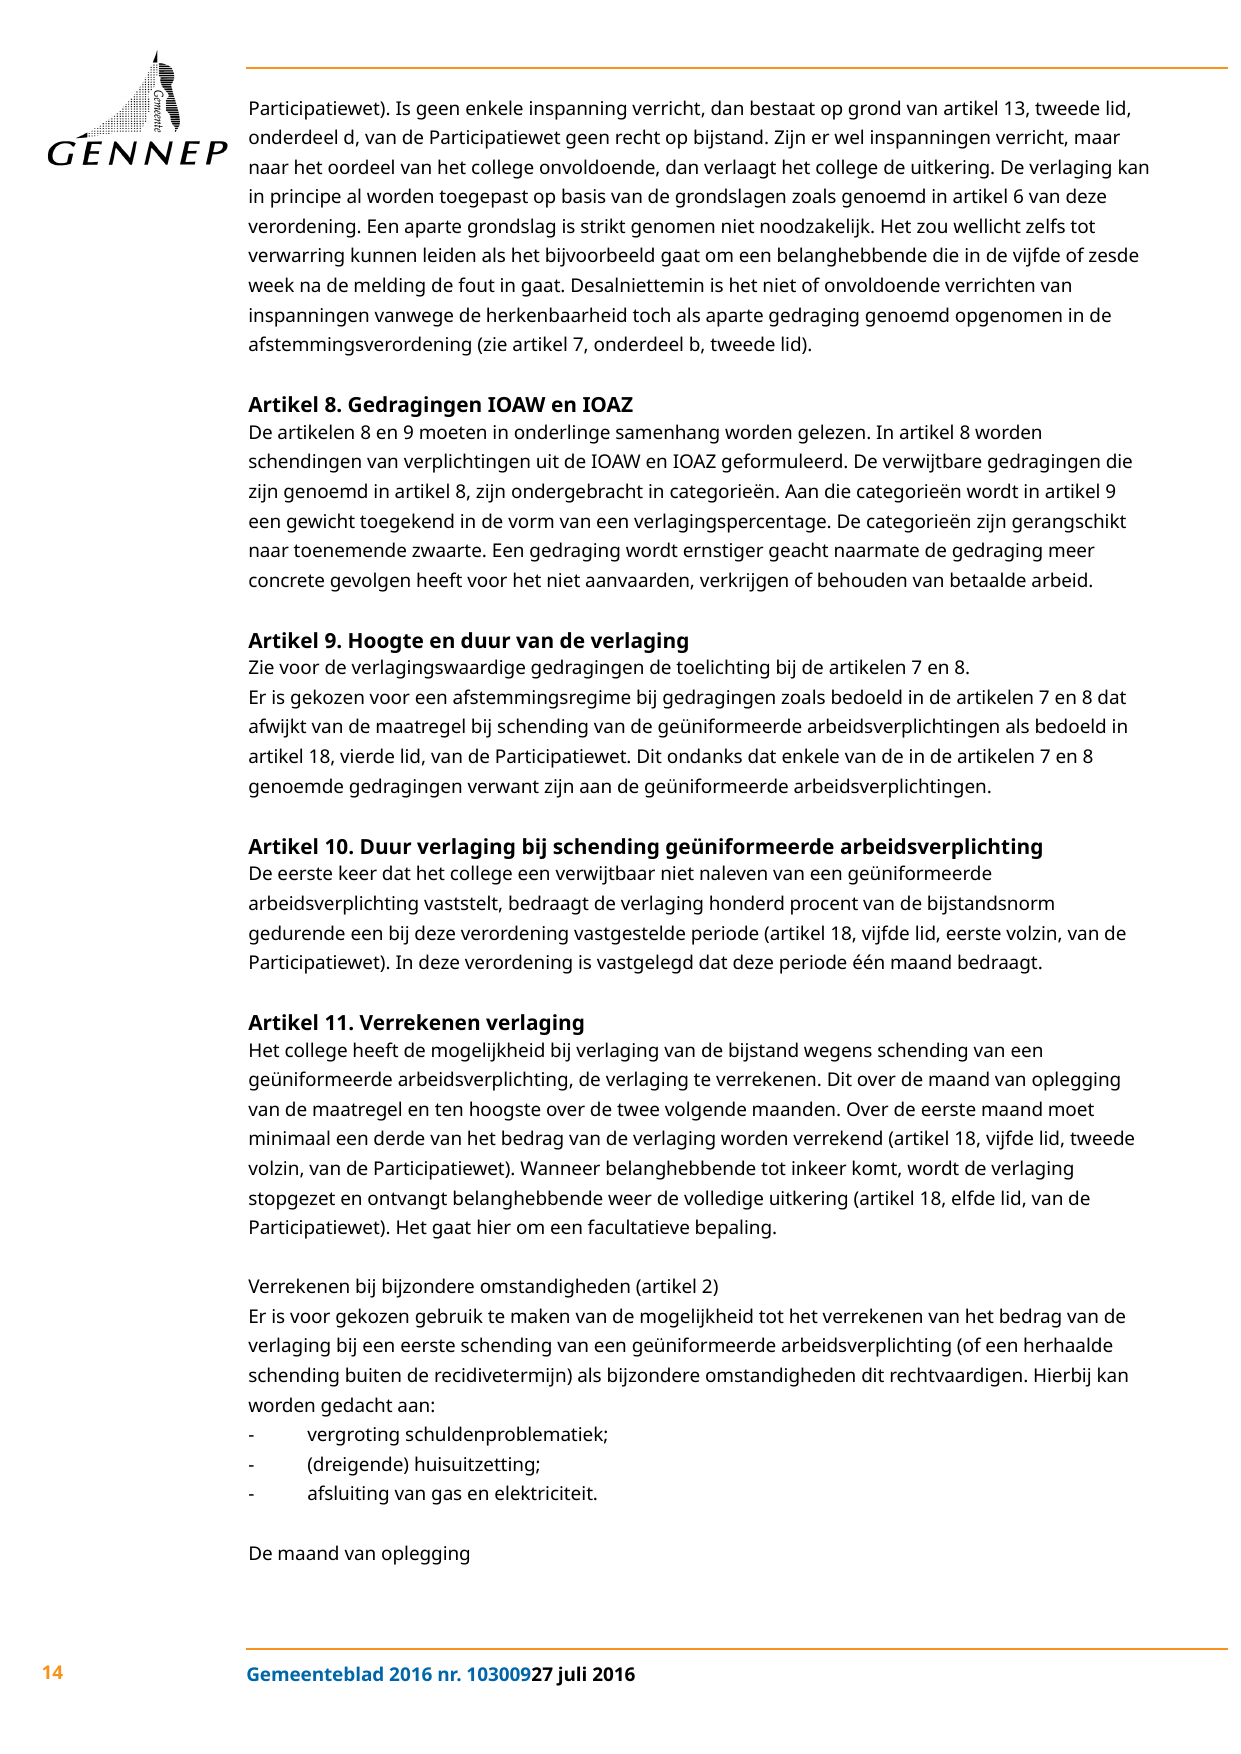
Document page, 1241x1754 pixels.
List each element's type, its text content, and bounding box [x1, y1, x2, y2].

text De artikelen 8 en 9 moeten in onderlinge samenhang worden gelezen. In artikel 8 worden schendingen van verplichtingen uit de IOAW en IOAZ geformuleerd. De verwijtbare gedragingen die zijn genoemd in artikel 8, zijn ondergebracht in categorieën. Aan die categorieën wordt in artikel 9 een gewicht toegekend in de vorm van een verlagingspercentage. De categorieën zijn gerangschikt naar toenemende zwaarte. Een gedraging wordt ernstiger geacht naarmate de gedraging meer concrete gevolgen heeft voor het niet aanvaarden, verkrijgen of behouden van betaalde arbeid. [248, 419, 1152, 593]
text De eerste keer dat het college een verwijtbaar niet naleven van een geüniformeerde arbeidsverplichting vaststelt, bedraagt de verlaging honderd procent van de bijstandsnorm gedurende een bij deze verordening vastgestelde periode (artikel 18, vijfde lid, eerste volzin, van de Participatiewet). In deze verordening is vastgelegd dat deze periode één maand bedraagt. [248, 861, 1152, 975]
text Zie voor de verlagingswaardige gedragingen de toelichting bij de artikelen 7 en 8. [248, 654, 1152, 680]
text De maand van oplegging [248, 1540, 1152, 1566]
text Verrekenen bij bijzondere omstandigheden (artikel 2) [248, 1273, 1152, 1299]
text Artikel 10. Duur verlaging bij schending geüniformeerde arbeidsverplichting [248, 832, 1152, 861]
text Artikel 9. Hoogte en duur van de verlaging [248, 626, 1152, 654]
text Artikel 8. Gedragingen IOAW en IOAZ [248, 391, 1152, 419]
text Er is gekozen voor een afstemmingsregime bij gedragingen zoals bedoeld in de artikelen 7 en 8 dat afwijkt van de maatregel bij schending van de geüniformeerde arbeidsverplichtingen als bedoeld in artikel 18, vierde lid, van de Participatiewet. Dit ondanks dat enkele van de in de artikelen 7 en 8 genoemde gedragingen verwant zijn aan de geüniformeerde arbeidsverplichtingen. [248, 684, 1152, 799]
text Er is voor gekozen gebruik te maken van de mogelijkheid tot het verrekenen van het bedrag van de verlaging bij een eerste schending van een geüniformeerde arbeidsverplichting (of een herhaalde schending buiten de recidivetermijn) als bijzondere omstandigheden dit rechtvaardigen. Hierbij kan worden gedacht aan: [248, 1303, 1152, 1418]
list (dreigende) huisuitzetting; [248, 1451, 1152, 1477]
text Participatiewet). Is geen enkele inspanning verricht, dan bestaat op grond van artikel 13, tweede lid, onderdeel d, van de Participatiewet geen recht op bijstand. Zijn er wel inspanningen verricht, maar naar het oordeel van het college onvoldoende, dan verlaagt het college de uitkering. De verlaging kan in principe al worden toegepast op basis van de grondslagen zoals genoemd in artikel 6 van deze verordening. Een aparte grondslag is strikt genomen niet noodzakelijk. Het zou wellicht zelfs tot verwarring kunnen leiden als het bijvoorbeeld gaat om een belanghebbende die in de vijfde of zesde week na de melding de fout in gaat. Desalniettemin is het niet of onvoldoende verrichten van inspanningen vanwege de herkenbaarheid toch als aparte gedraging genoemd opgenomen in de afstemmingsverordening (zie artikel 7, onderdeel b, tweede lid). [248, 95, 1152, 357]
picture [41, 47, 231, 172]
list vergroting schuldenproblematiek; [248, 1421, 1152, 1447]
text Het college heeft de mogelijkheid bij verlaging van de bijstand wegens schending van een geüniformeerde arbeidsverplichting, de verlaging te verrekenen. Dit over de maand van oplegging van de maatregel en ten hoogste over de twee volgende maanden. Over de eerste maand moet minimaal een derde van het bedrag van de verlaging worden verrekend (artikel 18, vijfde lid, tweede volzin, van de Participatiewet). Wanneer belanghebbende tot inkeer komt, wordt de verlaging stopgezet en ontvangt belanghebbende weer de volledige uitkering (artikel 18, elfde lid, van de Participatiewet). Het gaat hier om een facultatieve bepaling. [248, 1037, 1152, 1240]
list afsluiting van gas en elektriciteit. [248, 1481, 1152, 1506]
text Artikel 11. Verrekenen verlaging [248, 1008, 1152, 1037]
